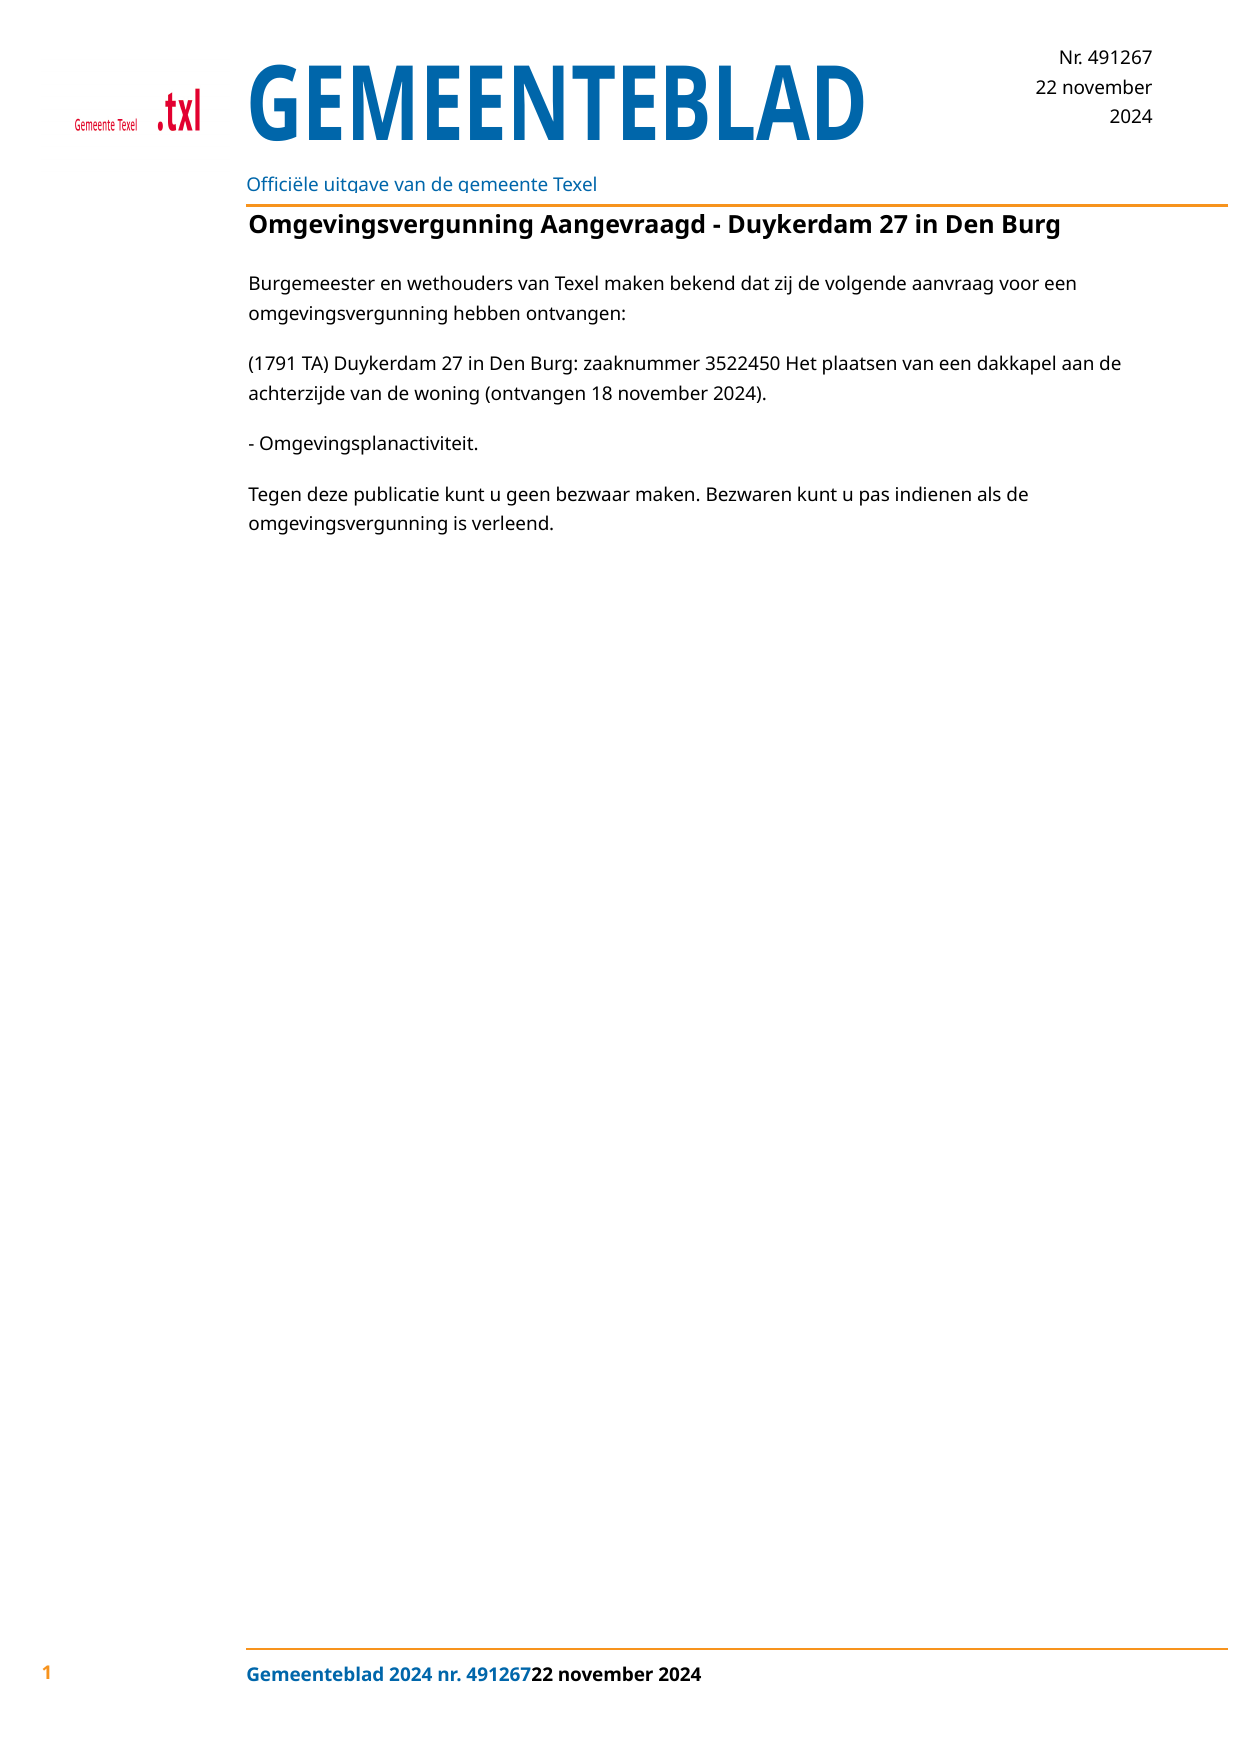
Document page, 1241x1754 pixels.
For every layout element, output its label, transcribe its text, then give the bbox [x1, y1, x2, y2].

picture [41, 47, 231, 172]
text Omgevingsvergunning Aangevraagd - Duykerdam 27 in Den Burg [248, 207, 1152, 241]
text Tegen deze publicatie kunt u geen bezwaar maken. Bezwaren kunt u pas indienen als de omgevingsvergunning is verleend. [248, 481, 1152, 536]
text (1791 TA) Duykerdam 27 in Den Burg: zaaknummer 3522450 Het plaatsen van een dakkapel aan de achterzijde van de woning (ontvangen 18 november 2024). [248, 350, 1152, 406]
text Burgemeester en wethouders van Texel maken bekend dat zij de volgende aanvraag voor een omgevingsvergunning hebben ontvangen: [248, 270, 1152, 326]
text - Omgevingsplanactiviteit. [248, 430, 1152, 456]
